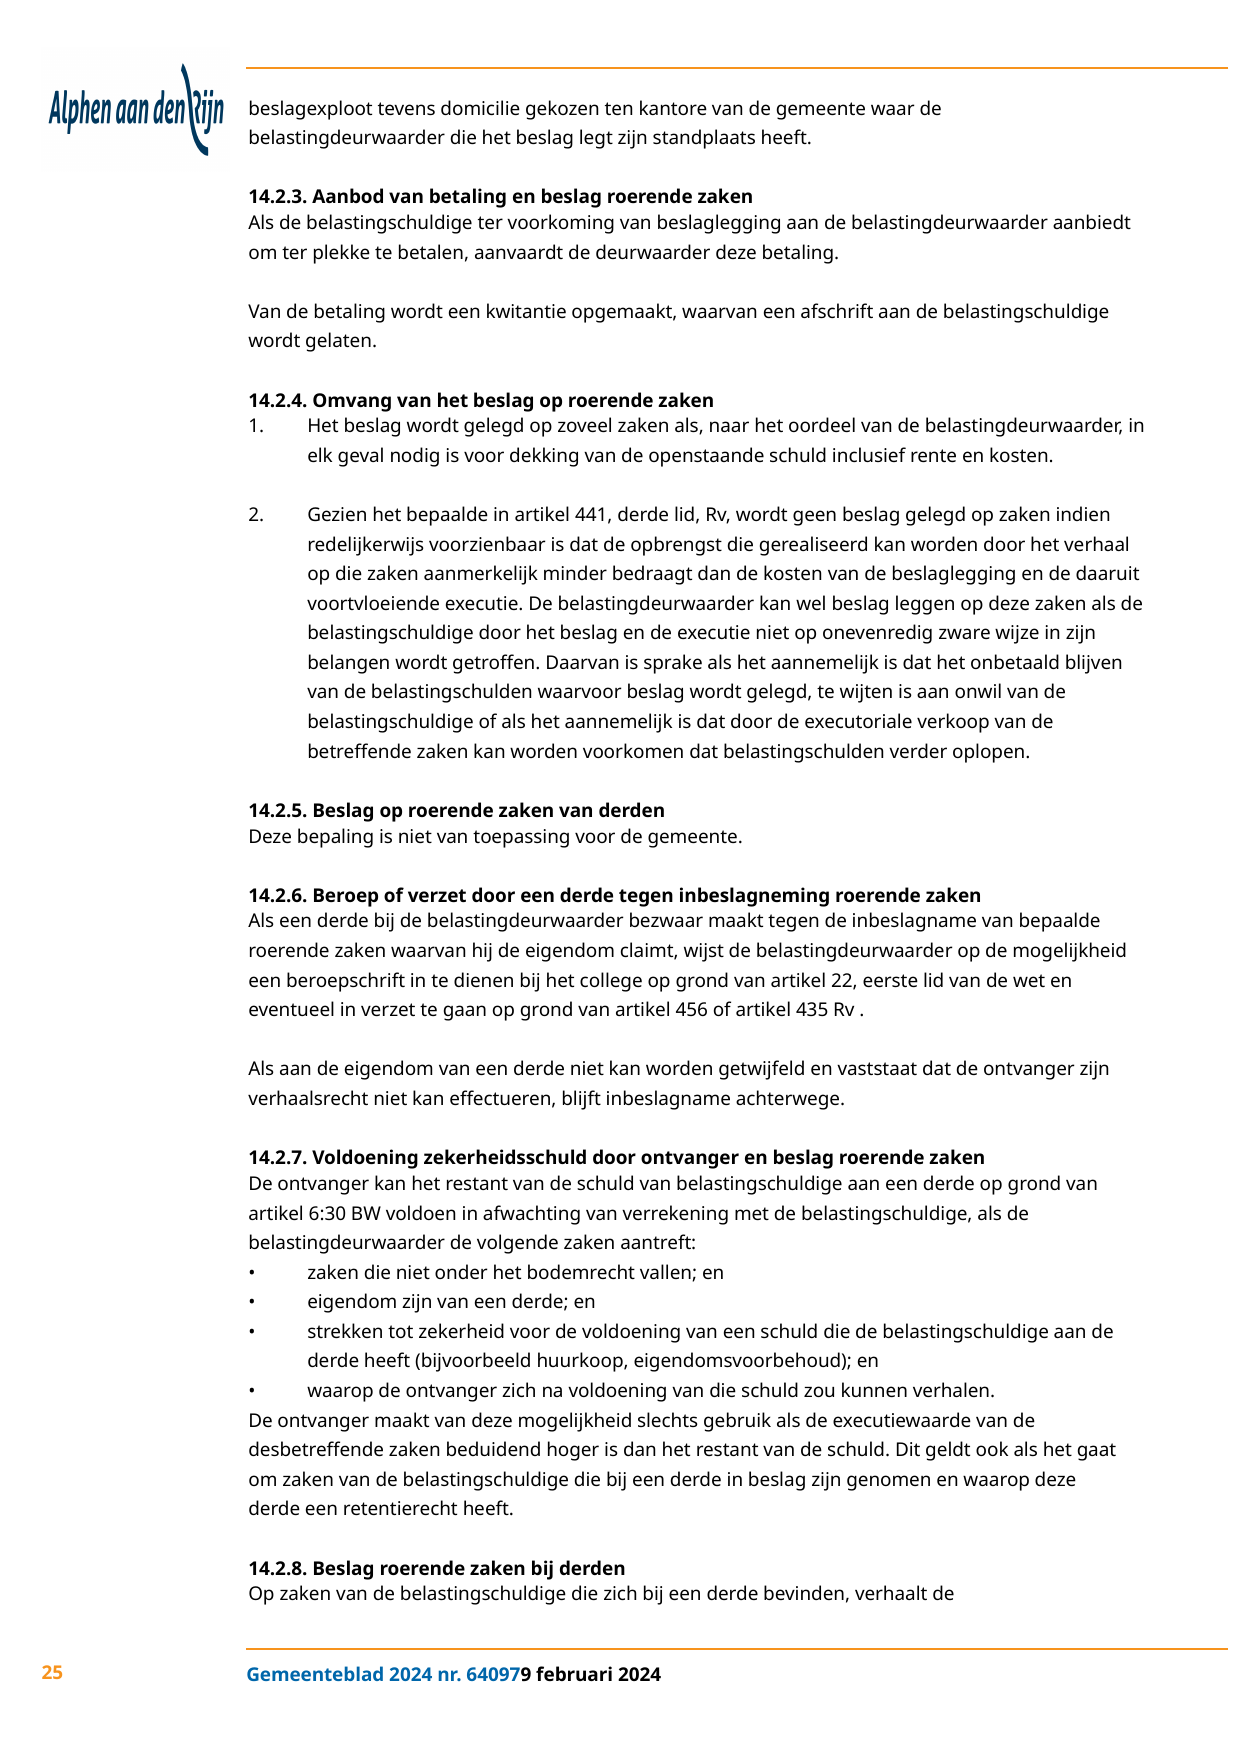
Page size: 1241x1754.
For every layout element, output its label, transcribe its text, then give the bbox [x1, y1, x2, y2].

text derde een retentierecht heeft. [248, 1496, 1152, 1521]
text om ter plekke te betalen, aanvaardt de deurwaarder deze betaling. [248, 239, 1152, 264]
text verhaalsrecht niet kan effectueren, blijft inbeslagname achterwege. [248, 1085, 1152, 1111]
list Het beslag wordt gelegd op zoveel zaken als, naar het oordeel van de belastingdeurwaarder, in elk geval nodig is voor dekking van de openstaande schuld inclusief rente en kosten. [248, 412, 1152, 468]
list eigendom zijn van een derde; en [248, 1288, 1152, 1314]
text artikel 6:30 BW voldoen in afwachting van verrekening met de belastingschuldige, als de [248, 1200, 1152, 1225]
text roerende zaken waarvan hij de eigendom claimt, wijst de belastingdeurwaarder op de mogelijkheid [248, 937, 1152, 963]
list strekken tot zekerheid voor de voldoening van een schuld die de belastingschuldige aan de derde heeft (bijvoorbeeld huurkoop, eigendomsvoorbehoud); en [248, 1318, 1152, 1373]
text belastingdeurwaarder de volgende zaken aantreft: [248, 1229, 1152, 1255]
text 14.2.8. Beslag roerende zaken bij derden [248, 1555, 1152, 1580]
text Deze bepaling is niet van toepassing voor de gemeente. [248, 823, 1152, 848]
text eventueel in verzet te gaan op grond van artikel 456 of artikel 435 Rv . [248, 996, 1152, 1022]
list waarop de ontvanger zich na voldoening van die schuld zou kunnen verhalen. [248, 1377, 1152, 1403]
text belastingdeurwaarder die het beslag legt zijn standplaats heeft. [248, 124, 1152, 150]
text De ontvanger maakt van deze mogelijkheid slechts gebruik als de executiewaarde van de [248, 1407, 1152, 1432]
text Als de belastingschuldige ter voorkoming van beslaglegging aan de belastingdeurwaarder aanbiedt [248, 209, 1152, 235]
text Op zaken van de belastingschuldige die zich bij een derde bevinden, verhaalt de [248, 1580, 1152, 1606]
text 14.2.4. Omvang van het beslag op roerende zaken [248, 387, 1152, 412]
text 14.2.3. Aanbod van betaling en beslag roerende zaken [248, 183, 1152, 209]
text wordt gelaten. [248, 328, 1152, 353]
text Van de betaling wordt een kwitantie opgemaakt, waarvan een afschrift aan de belastingschuldige [248, 298, 1152, 324]
text Als een derde bij de belastingdeurwaarder bezwaar maakt tegen de inbeslagname van bepaalde [248, 908, 1152, 933]
picture [41, 47, 231, 172]
text een beroepschrift in te dienen bij het college op grond van artikel 22, eerste lid van de wet en [248, 967, 1152, 993]
text 14.2.7. Voldoening zekerheidsschuld door ontvanger en beslag roerende zaken [248, 1144, 1152, 1170]
text desbetreffende zaken beduidend hoger is dan het restant van de schuld. Dit geldt ook als het gaat [248, 1436, 1152, 1462]
list zaken die niet onder het bodemrecht vallen; en [248, 1259, 1152, 1284]
text De ontvanger kan het restant van de schuld van belastingschuldige aan een derde op grond van [248, 1170, 1152, 1196]
text 14.2.5. Beslag op roerende zaken van derden [248, 797, 1152, 823]
text 14.2.6. Beroep of verzet door een derde tegen inbeslagneming roerende zaken [248, 882, 1152, 908]
text Als aan de eigendom van een derde niet kan worden getwijfeld en vaststaat dat de ontvanger zijn [248, 1056, 1152, 1081]
text beslagexploot tevens domicilie gekozen ten kantore van de gemeente waar de [248, 95, 1152, 121]
text om zaken van de belastingschuldige die bij een derde in beslag zijn genomen en waarop deze [248, 1466, 1152, 1492]
list Gezien het bepaalde in artikel 441, derde lid, Rv, wordt geen beslag gelegd op zaken indien redelijkerwijs voorzienbaar is dat de opbrengst die gerealiseerd kan worden door het verhaal op die zaken aanmerkelijk minder bedraagt dan de kosten van de beslaglegging en de daaruit voortvloeiende executie. De belastingdeurwaarder kan wel beslag leggen op deze zaken als de belastingschuldige door het beslag en de executie niet op onevenredig zware wijze in zijn belangen wordt getroffen. Daarvan is sprake als het aannemelijk is dat het onbetaald blijven van de belastingschulden waarvoor beslag wordt gelegd, te wijten is aan onwil van de belastingschuldige of als het aannemelijk is dat door de executoriale verkoop van de betreffende zaken kan worden voorkomen dat belastingschulden verder oplopen. [248, 501, 1152, 764]
